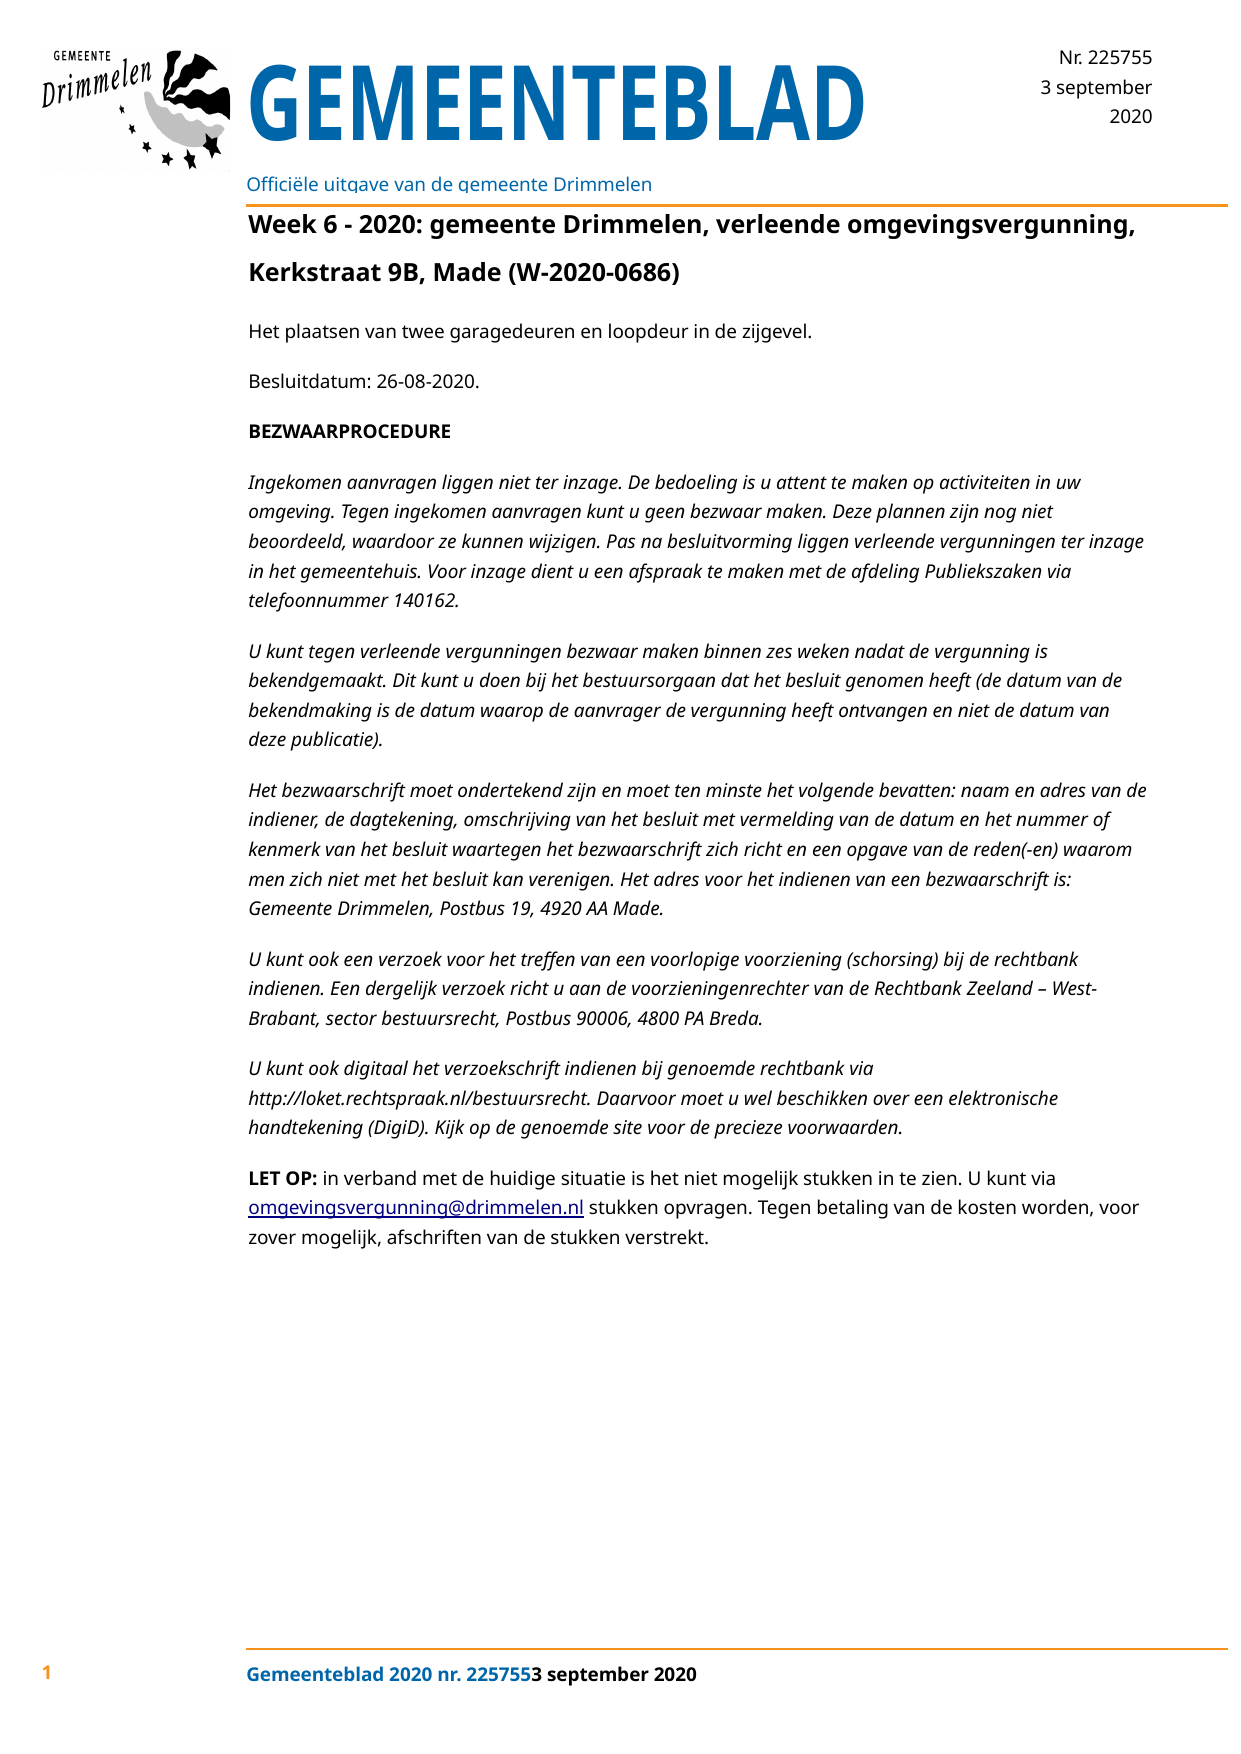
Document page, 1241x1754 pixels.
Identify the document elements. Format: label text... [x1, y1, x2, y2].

text Het bezwaarschrift moet ondertekend zijn en moet ten minste het volgende bevatten: naam en adres van de indiener, de dagtekening, omschrijving van het besluit met vermelding van de datum en het nummer of kenmerk van het besluit waartegen het bezwaarschrift zich richt en een opgave van de reden(-en) waarom men zich niet met het besluit kan verenigen. Het adres voor het indienen van een bezwaarschrift is: Gemeente Drimmelen, Postbus 19, 4920 AA Made. [248, 777, 1152, 921]
text BEZWAARPROCEDURE [248, 419, 1152, 444]
text U kunt tegen verleende vergunningen bezwaar maken binnen zes weken nadat de vergunning is bekendgemaakt. Dit kunt u doen bij het bestuursorgaan dat het besluit genomen heeft (de datum van de bekendmaking is de datum waarop de aanvrager de vergunning heeft ontvangen en niet de datum van deze publicatie). [248, 638, 1152, 752]
text Besluitdatum: 26-08-2020. [248, 368, 1152, 394]
picture [41, 47, 231, 172]
text Het plaatsen van twee garagedeuren en loopdeur in de zijgevel. [248, 318, 1152, 344]
text U kunt ook een verzoek voor het treffen van een voorlopige voorziening (schorsing) bij de rechtbank indienen. Een dergelijk verzoek richt u aan de voorzieningenrechter van de Rechtbank Zeeland – West-Brabant, sector bestuursrecht, Postbus 90006, 4800 PA Breda. [248, 946, 1152, 1031]
text Week 6 - 2020: gemeente Drimmelen, verleende omgevingsvergunning, Kerkstraat 9B, Made (W-2020-0686) [248, 207, 1152, 288]
text LET OP: in verband met de huidige situatie is het niet mogelijk stukken in te zien. U kunt via omgevingsvergunning@drimmelen.nl stukken opvragen. Tegen betaling van de kosten worden, voor zover mogelijk, afschriften van de stukken verstrekt. [248, 1165, 1152, 1250]
text Ingekomen aanvragen liggen niet ter inzage. De bedoeling is u attent te maken op activiteiten in uw omgeving. Tegen ingekomen aanvragen kunt u geen bezwaar maken. Deze plannen zijn nog niet beoordeeld, waardoor ze kunnen wijzigen. Pas na besluitvorming liggen verleende vergunningen ter inzage in het gemeentehuis. Voor inzage dient u een afspraak te maken met de afdeling Publiekszaken via telefoonnummer 140162. [248, 469, 1152, 613]
text U kunt ook digitaal het verzoekschrift indienen bij genoemde rechtbank via http://loket.rechtspraak.nl/bestuursrecht. Daarvoor moet u wel beschikken over een elektronische handtekening (DigiD). Kijk op de genoemde site voor de precieze voorwaarden. [248, 1055, 1152, 1140]
